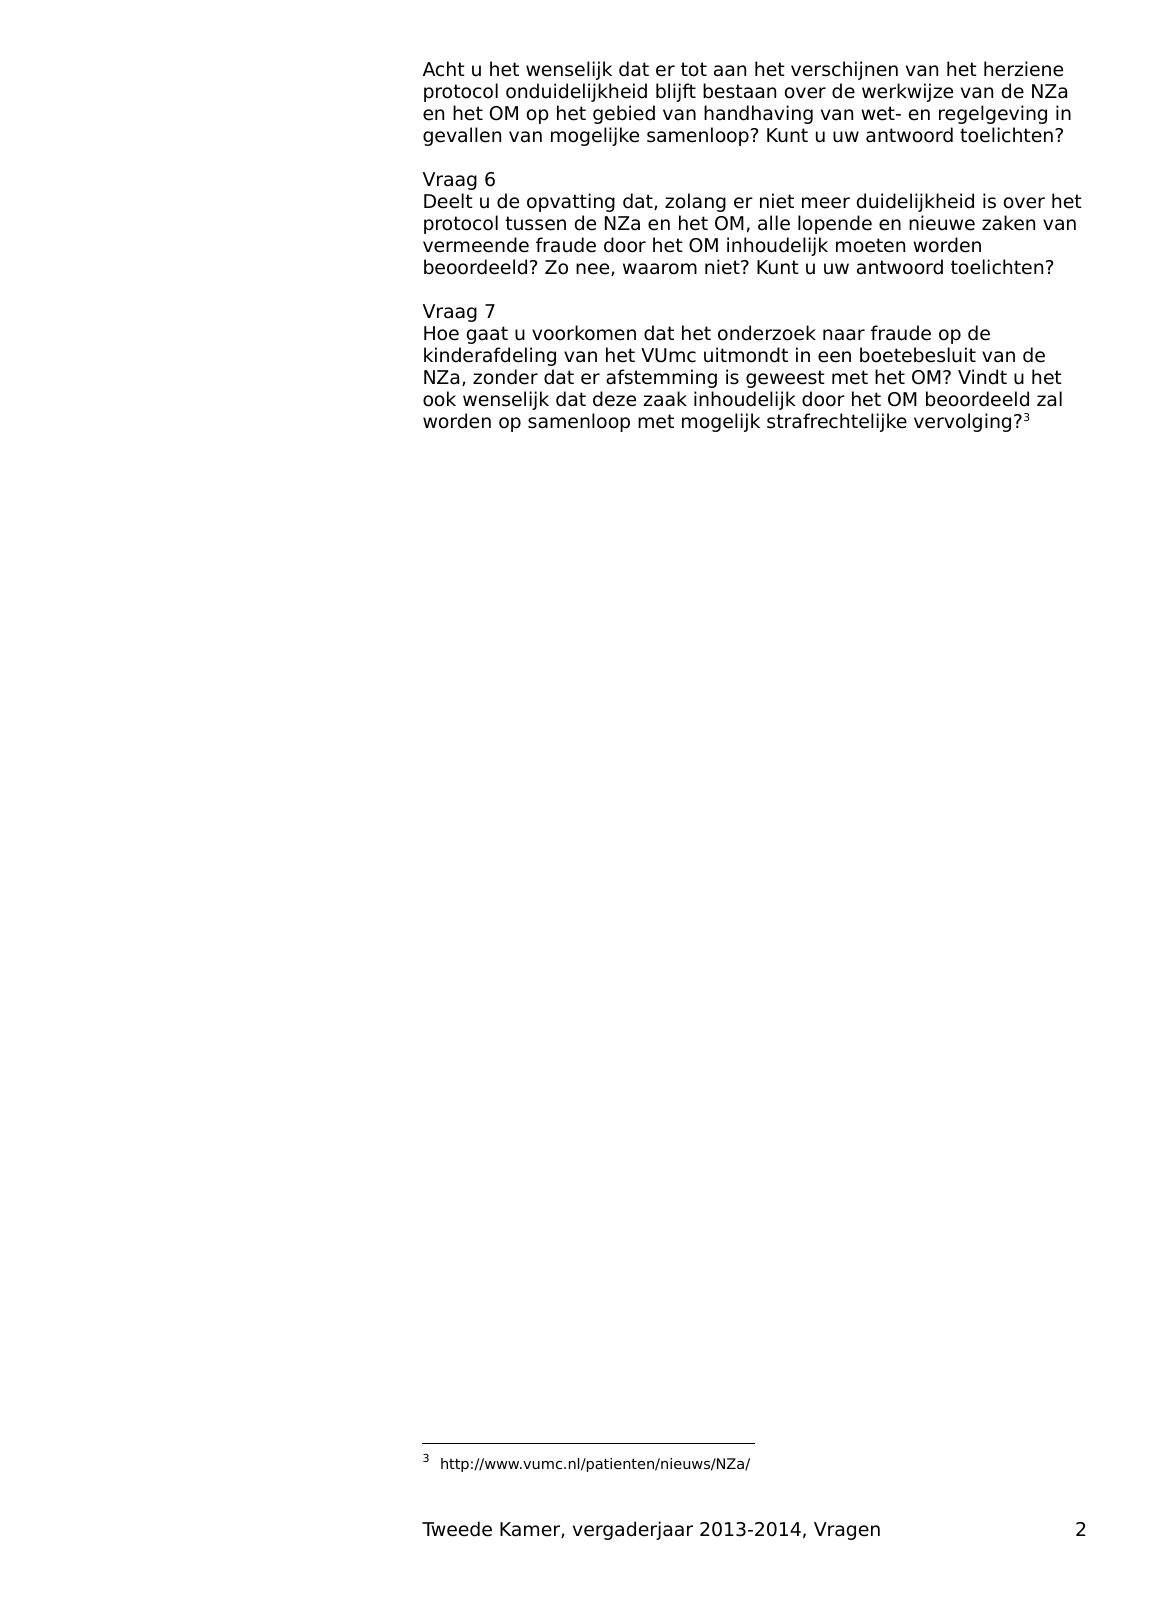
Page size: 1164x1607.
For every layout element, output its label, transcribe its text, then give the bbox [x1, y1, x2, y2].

text Acht u het wenselijk dat er tot aan het verschijnen van het herziene protocol onduidelijkheid blijft bestaan over de werkwijze van de NZa en het OM op het gebied van handhaving van wet- en regelgeving in gevallen van mogelijke samenloop? Kunt u uw antwoord toelichten? [422, 59, 1087, 147]
text Vraag 6 [422, 169, 1087, 191]
text Hoe gaat u voorkomen dat het onderzoek naar fraude op de kinderafdeling van het VUmc uitmondt in een boetebesluit van de NZa, zonder dat er afstemming is geweest met het OM? Vindt u het ook wenselijk dat deze zaak inhoudelijk door het OM beoordeeld zal worden op samenloop met mogelijk strafrechtelijke vervolging? [422, 323, 1087, 433]
text Deelt u de opvatting dat, zolang er niet meer duidelijkheid is over het protocol tussen de NZa en het OM, alle lopende en nieuwe zaken van vermeende fraude door het OM inhoudelijk moeten worden beoordeeld? Zo nee, waarom niet? Kunt u uw antwoord toelichten? [422, 191, 1087, 279]
text http://www.vumc.nl/patienten/nieuws/NZa/ [422, 1452, 1087, 1474]
text Vraag 7 [422, 301, 1087, 323]
